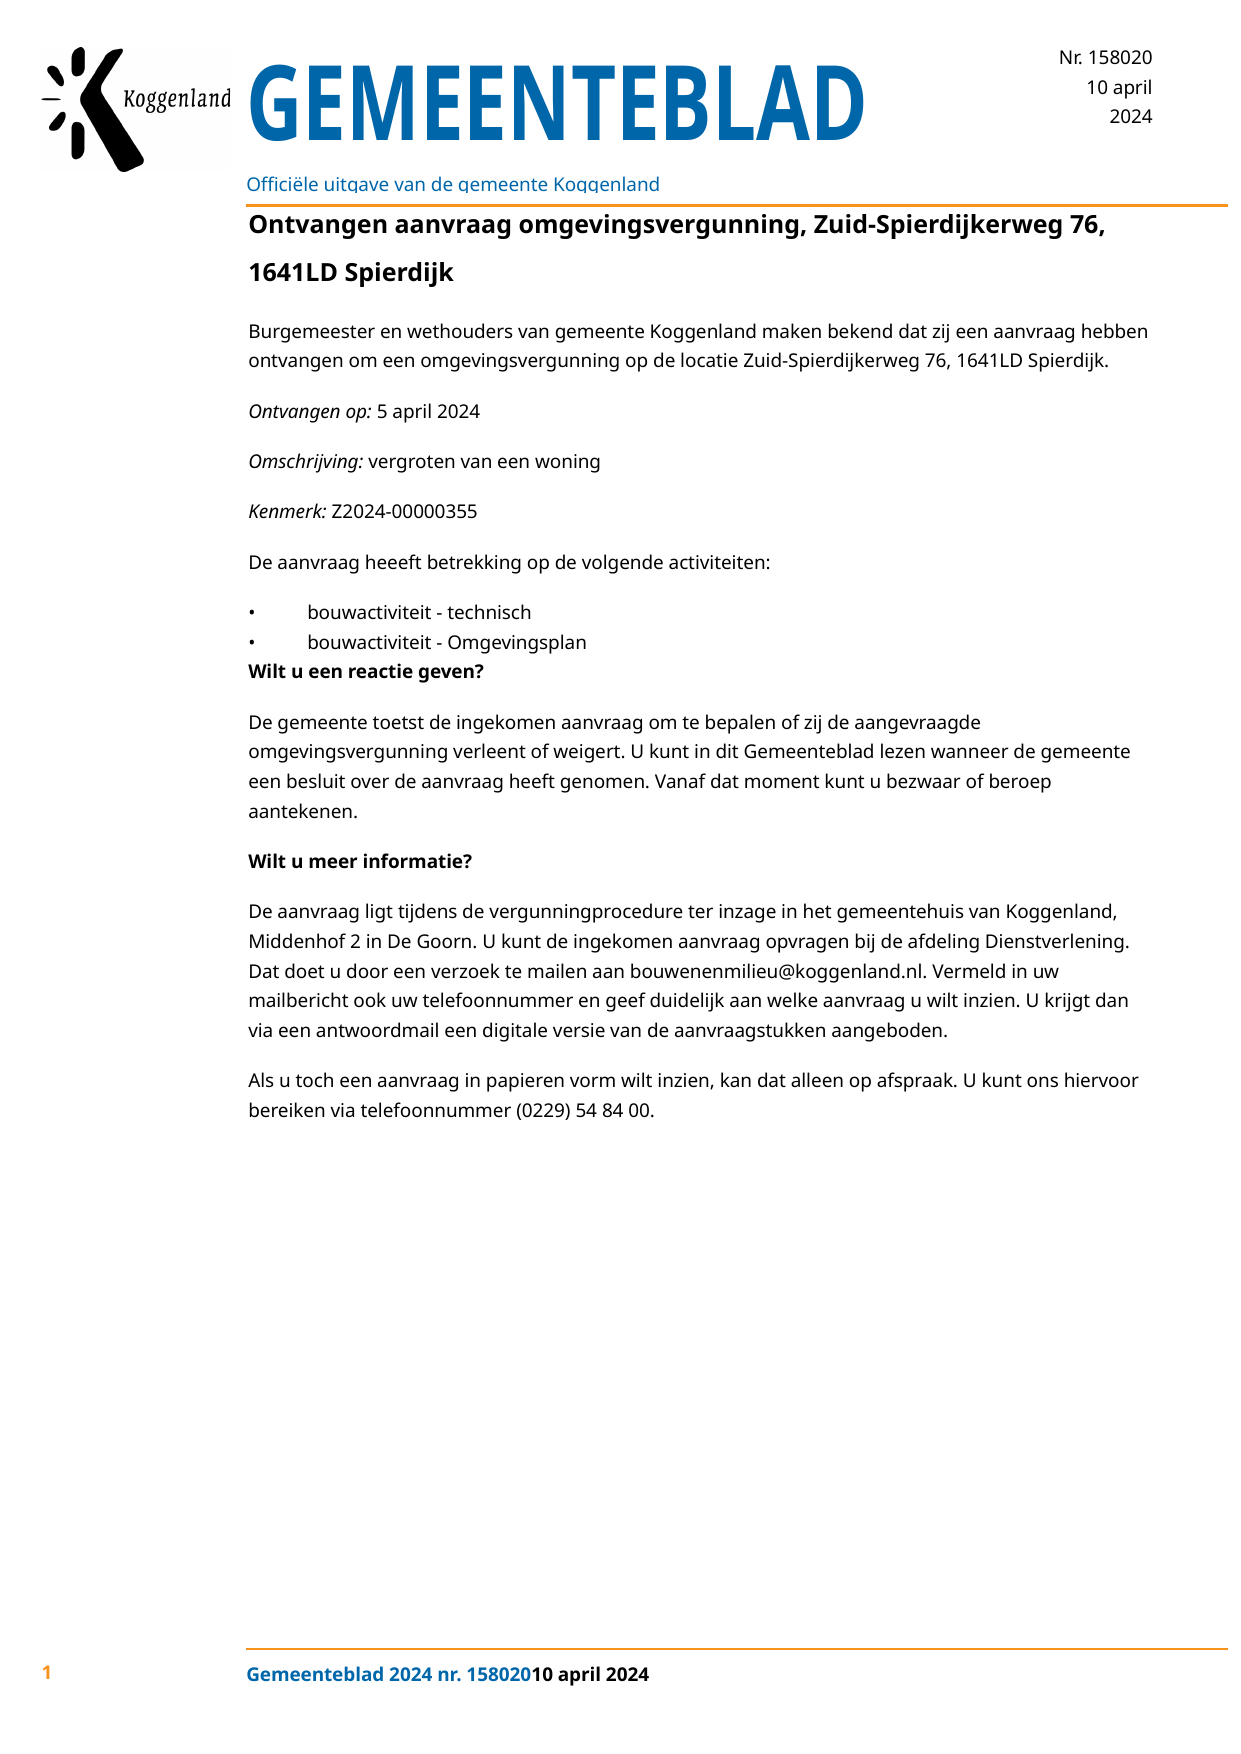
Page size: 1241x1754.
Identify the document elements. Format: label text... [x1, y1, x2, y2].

picture [41, 47, 231, 172]
text Wilt u een reactie geven? [248, 659, 1152, 684]
text De aanvraag heeeft betrekking op de volgende activiteiten: [248, 549, 1152, 575]
text Als u toch een aanvraag in papieren vorm wilt inzien, kan dat alleen op afspraak. U kunt ons hiervoor bereiken via telefoonnummer (0229) 54 84 00. [248, 1067, 1152, 1123]
text De aanvraag ligt tijdens de vergunningprocedure ter inzage in het gemeentehuis van Koggenland, Middenhof 2 in De Goorn. U kunt de ingekomen aanvraag opvragen bij de afdeling Dienstverlening. Dat doet u door een verzoek te mailen aan bouwenenmilieu@koggenland.nl. Vermeld in uw mailbericht ook uw telefoonnummer en geef duidelijk aan welke aanvraag u wilt inzien. U krijgt dan via een antwoordmail een digitale versie van de aanvraagstukken aangeboden. [248, 899, 1152, 1043]
text Wilt u meer informatie? [248, 848, 1152, 874]
list bouwactiviteit - technisch [248, 599, 1152, 625]
text Kenmerk: Z2024-00000355 [248, 499, 1152, 524]
text Omschrijving: vergroten van een woning [248, 448, 1152, 474]
text Ontvangen aanvraag omgevingsvergunning, Zuid-Spierdijkerweg 76, 1641LD Spierdijk [248, 207, 1152, 288]
list bouwactiviteit - Omgevingsplan [248, 629, 1152, 655]
text Ontvangen op: 5 april 2024 [248, 398, 1152, 424]
text De gemeente toetst de ingekomen aanvraag om te bepalen of zij de aangevraagde omgevingsvergunning verleent of weigert. U kunt in dit Gemeenteblad lezen wanneer de gemeente een besluit over de aanvraag heeft genomen. Vanaf dat moment kunt u bezwaar of beroep aantekenen. [248, 709, 1152, 824]
text Burgemeester en wethouders van gemeente Koggenland maken bekend dat zij een aanvraag hebben ontvangen om een omgevingsvergunning op de locatie Zuid-Spierdijkerweg 76, 1641LD Spierdijk. [248, 318, 1152, 373]
